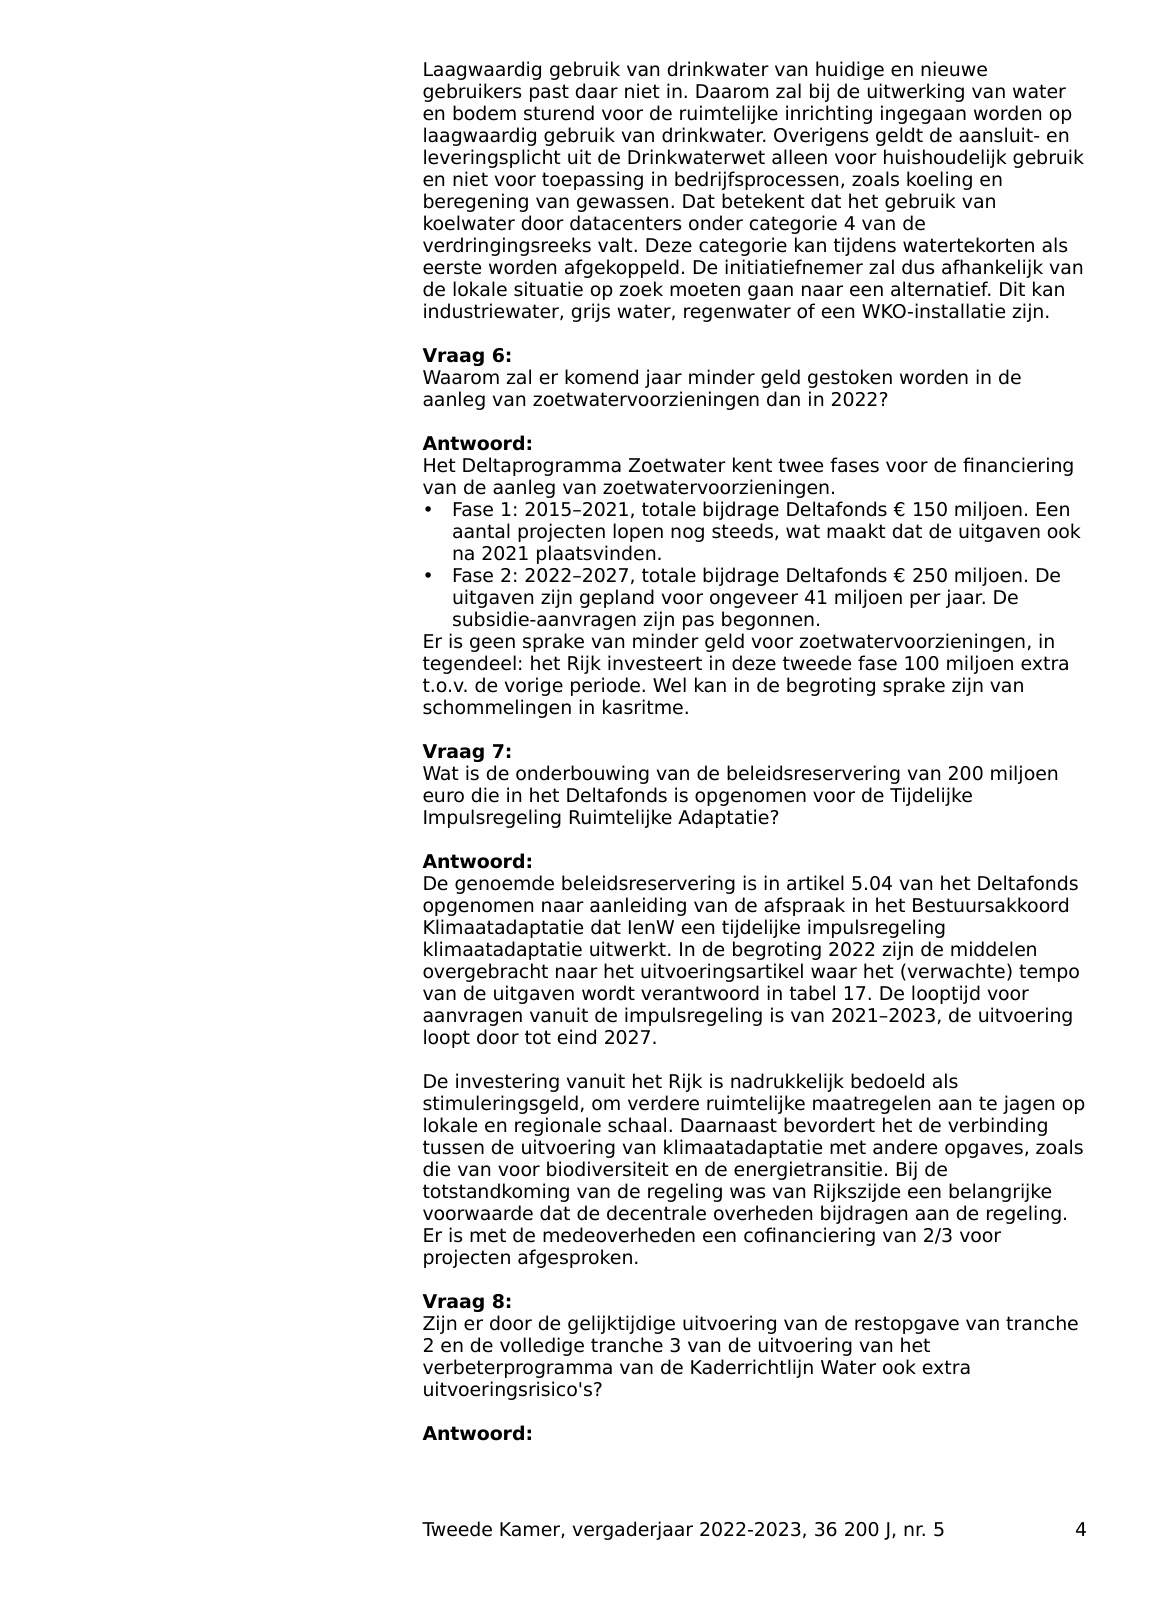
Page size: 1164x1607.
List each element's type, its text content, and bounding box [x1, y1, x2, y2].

text Laagwaardig gebruik van drinkwater van huidige en nieuwe gebruikers past daar niet in. Daarom zal bij de uitwerking van water en bodem sturend voor de ruimtelijke inrichting ingegaan worden op laagwaardig gebruik van drinkwater. Overigens geldt de aansluit- en leveringsplicht uit de Drinkwaterwet alleen voor huishoudelijk gebruik en niet voor toepassing in bedrijfsprocessen, zoals koeling en beregening van gewassen. Dat betekent dat het gebruik van koelwater door datacenters onder categorie 4 van de verdringingsreeks valt. Deze categorie kan tijdens watertekorten als eerste worden afgekoppeld. De initiatiefnemer zal dus afhankelijk van de lokale situatie op zoek moeten gaan naar een alternatief. Dit kan industriewater, grijs water, regenwater of een WKO-installatie zijn. [422, 59, 1087, 323]
text Wat is de onderbouwing van de beleidsreservering van 200 miljoen euro die in het Deltafonds is opgenomen voor de Tijdelijke Impulsregeling Ruimtelijke Adaptatie? [422, 763, 1087, 829]
text Antwoord: [422, 1423, 1087, 1445]
text Vraag 6: [422, 345, 1087, 367]
text Antwoord: [422, 851, 1087, 873]
text Waarom zal er komend jaar minder geld gestoken worden in de aanleg van zoetwatervoorzieningen dan in 2022? [422, 367, 1087, 411]
text • Fase 2: 2022–2027, totale bijdrage Deltafonds € 250 miljoen. De uitgaven zijn gepland voor ongeveer 41 miljoen per jaar. De subsidie-aanvragen zijn pas begonnen. [422, 565, 1087, 631]
text Zijn er door de gelijktijdige uitvoering van de restopgave van tranche 2 en de volledige tranche 3 van de uitvoering van het verbeterprogramma van de Kaderrichtlijn Water ook extra uitvoeringsrisico's? [422, 1313, 1087, 1401]
text Vraag 7: [422, 741, 1087, 763]
text Antwoord: [422, 433, 1087, 455]
text De investering vanuit het Rijk is nadrukkelijk bedoeld als stimuleringsgeld, om verdere ruimtelijke maatregelen aan te jagen op lokale en regionale schaal. Daarnaast bevordert het de verbinding tussen de uitvoering van klimaatadaptatie met andere opgaves, zoals die van voor biodiversiteit en de energietransitie. Bij de totstandkoming van de regeling was van Rijkszijde een belangrijke voorwaarde dat de decentrale overheden bijdragen aan de regeling. Er is met de medeoverheden een cofinanciering van 2/3 voor projecten afgesproken. [422, 1071, 1087, 1269]
text Er is geen sprake van minder geld voor zoetwatervoorzieningen, in tegendeel: het Rijk investeert in deze tweede fase 100 miljoen extra t.o.v. de vorige periode. Wel kan in de begroting sprake zijn van schommelingen in kasritme. [422, 631, 1087, 719]
text Het Deltaprogramma Zoetwater kent twee fases voor de financiering van de aanleg van zoetwatervoorzieningen. [422, 455, 1087, 499]
text Vraag 8: [422, 1291, 1087, 1313]
text De genoemde beleidsreservering is in artikel 5.04 van het Deltafonds opgenomen naar aanleiding van de afspraak in het Bestuursakkoord Klimaatadaptatie dat IenW een tijdelijke impulsregeling klimaatadaptatie uitwerkt. In de begroting 2022 zijn de middelen overgebracht naar het uitvoeringsartikel waar het (verwachte) tempo van de uitgaven wordt verantwoord in tabel 17. De looptijd voor aanvragen vanuit de impulsregeling is van 2021–2023, de uitvoering loopt door tot eind 2027. [422, 873, 1087, 1049]
text • Fase 1: 2015–2021, totale bijdrage Deltafonds € 150 miljoen. Een aantal projecten lopen nog steeds, wat maakt dat de uitgaven ook na 2021 plaatsvinden. [422, 499, 1087, 565]
